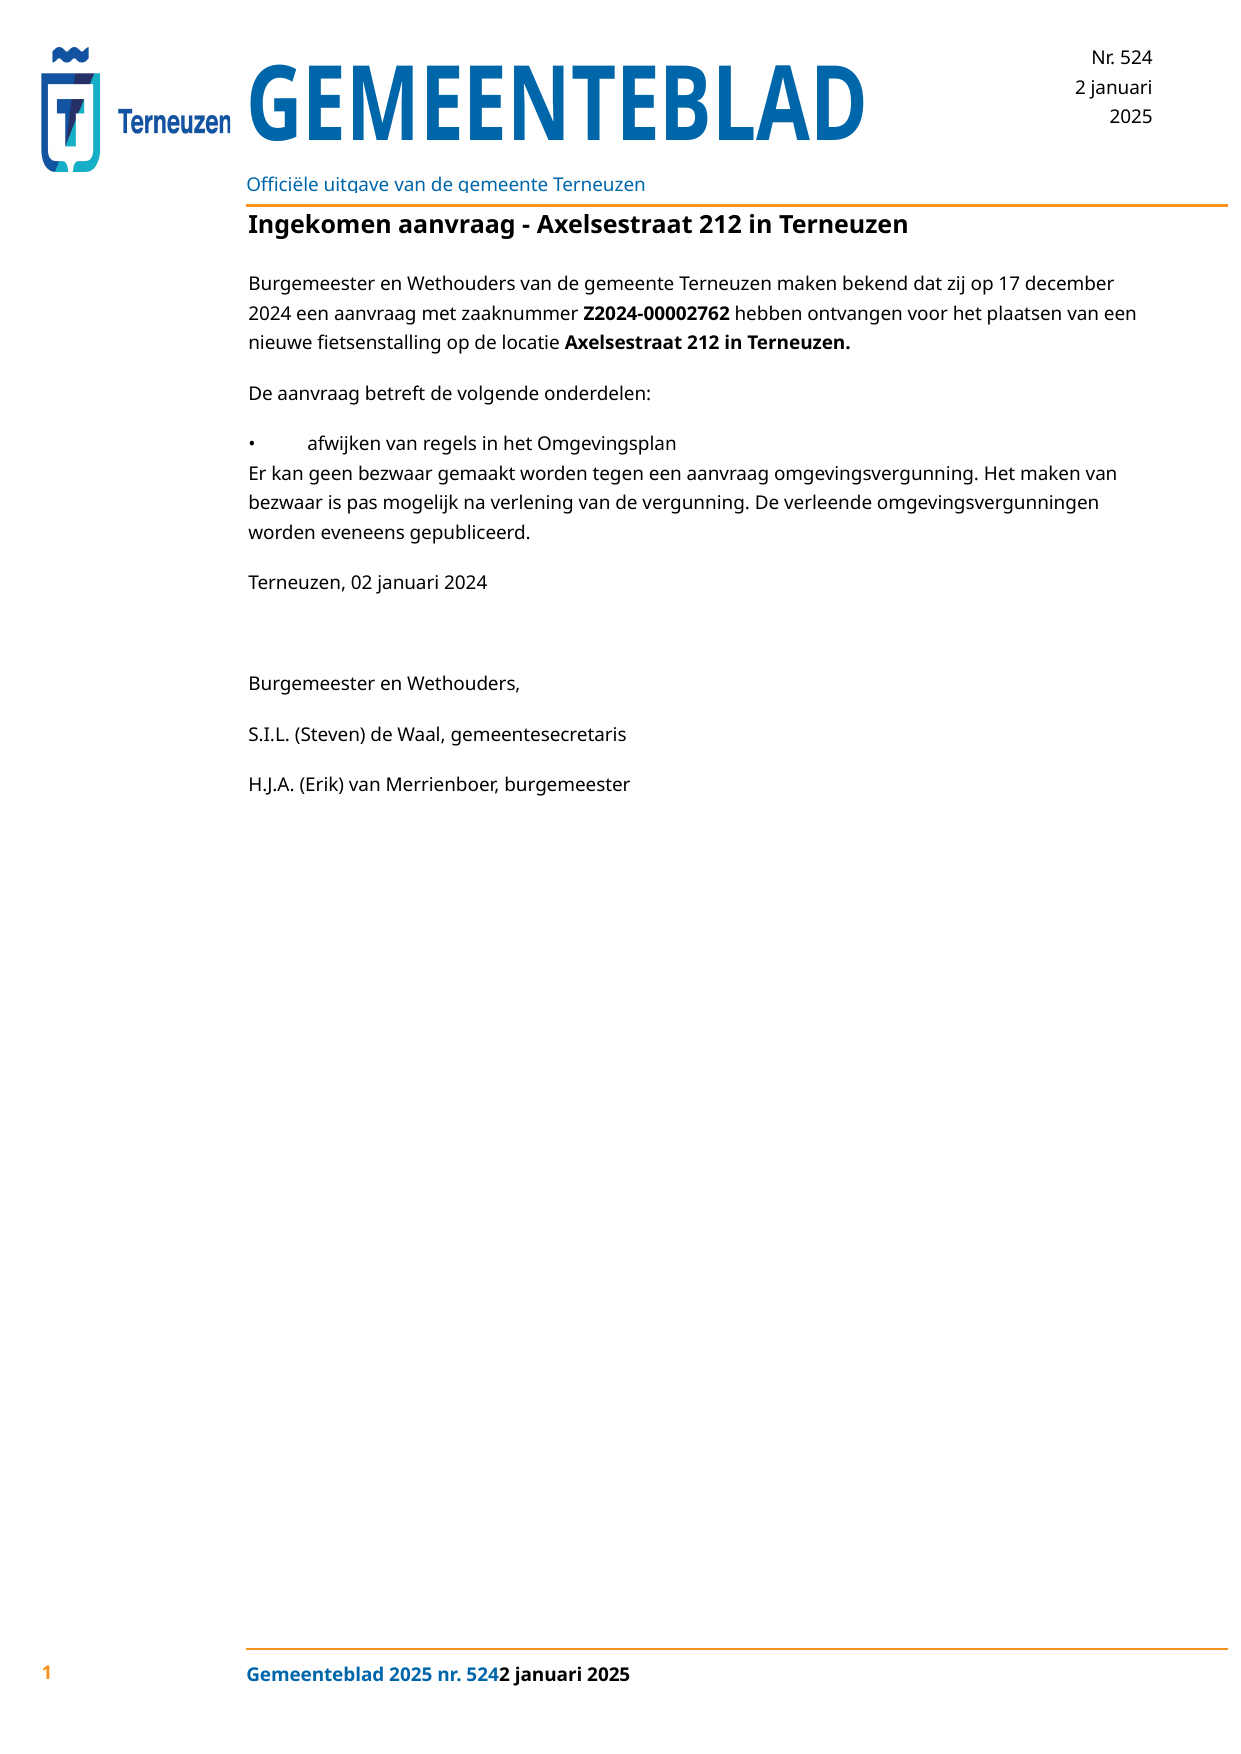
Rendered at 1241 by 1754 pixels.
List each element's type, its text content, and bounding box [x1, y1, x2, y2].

text H.J.A. (Erik) van Merrienboer, burgemeester [248, 771, 1152, 797]
text De aanvraag betreft de volgende onderdelen: [248, 380, 1152, 406]
text Burgemeester en Wethouders van de gemeente Terneuzen maken bekend dat zij op 17 december 2024 een aanvraag met zaaknummer Z2024-00002762 hebben ontvangen voor het plaatsen van een nieuwe fietsenstalling op de locatie Axelsestraat 212 in Terneuzen. [248, 270, 1152, 355]
text Ingekomen aanvraag - Axelsestraat 212 in Terneuzen [248, 207, 1152, 241]
text S.I.L. (Steven) de Waal, gemeentesecretaris [248, 721, 1152, 746]
text Terneuzen, 02 januari 2024 [248, 569, 1152, 595]
text Burgemeester en Wethouders, [248, 670, 1152, 696]
picture [41, 47, 231, 172]
text Er kan geen bezwaar gemaakt worden tegen een aanvraag omgevingsvergunning. Het maken van bezwaar is pas mogelijk na verlening van de vergunning. De verleende omgevingsvergunningen worden eveneens gepubliceerd. [248, 460, 1152, 545]
list afwijken van regels in het Omgevingsplan [248, 430, 1152, 456]
